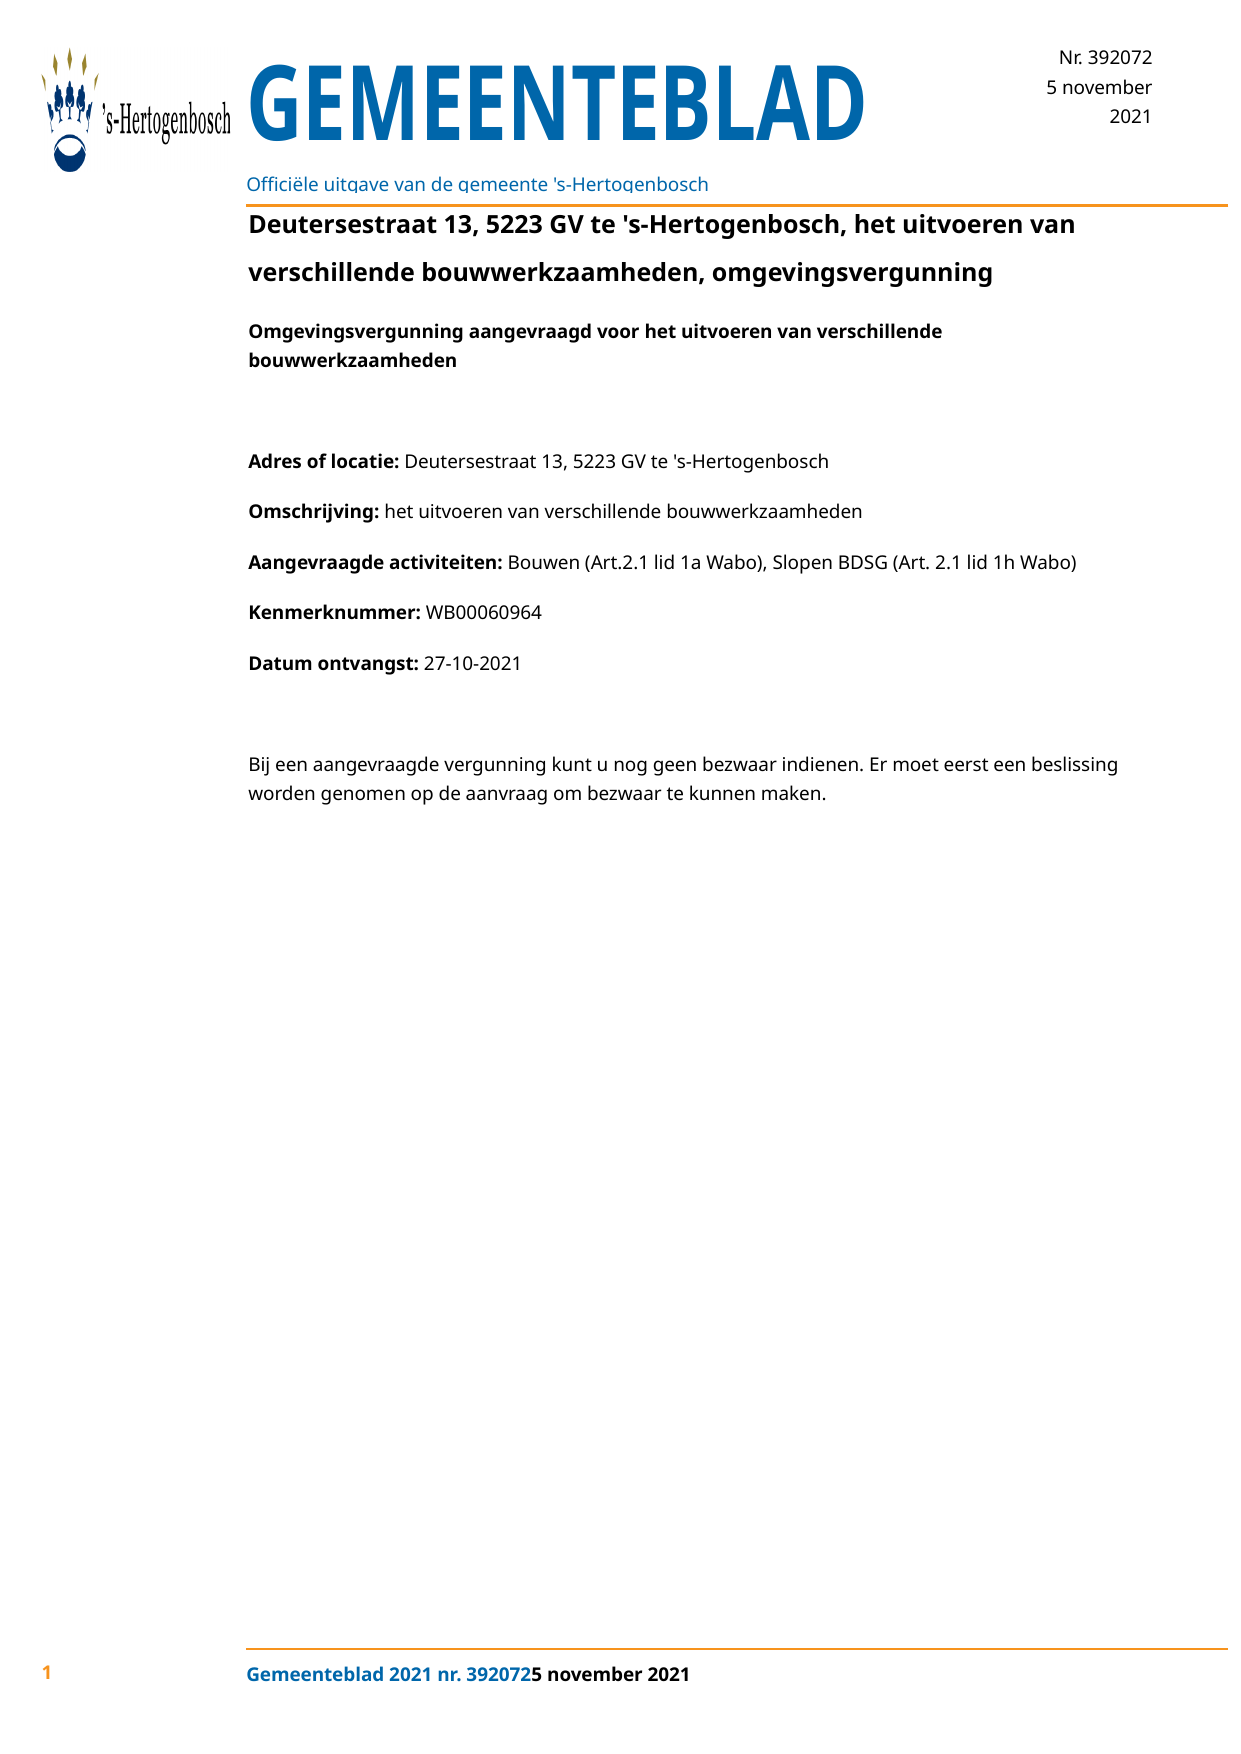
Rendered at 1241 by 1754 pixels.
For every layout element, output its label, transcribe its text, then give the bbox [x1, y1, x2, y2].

text Aangevraagde activiteiten: Bouwen (Art.2.1 lid 1a Wabo), Slopen BDSG (Art. 2.1 lid 1h Wabo) [248, 549, 1152, 575]
text Omgevingsvergunning aangevraagd voor het uitvoeren van verschillende bouwwerkzaamheden [248, 318, 1152, 373]
text Datum ontvangst: 27-10-2021 [248, 650, 1152, 676]
text Kenmerknummer: WB00060964 [248, 599, 1152, 625]
text Adres of locatie: Deutersestraat 13, 5223 GV te 's-Hertogenbosch [248, 448, 1152, 474]
text Deutersestraat 13, 5223 GV te 's-Hertogenbosch, het uitvoeren van verschillende bouwwerkzaamheden, omgevingsvergunning [248, 207, 1152, 288]
picture [41, 47, 231, 172]
text Omschrijving: het uitvoeren van verschillende bouwwerkzaamheden [248, 499, 1152, 524]
text Bij een aangevraagde vergunning kunt u nog geen bezwaar indienen. Er moet eerst een beslissing worden genomen op de aanvraag om bezwaar te kunnen maken. [248, 751, 1152, 806]
